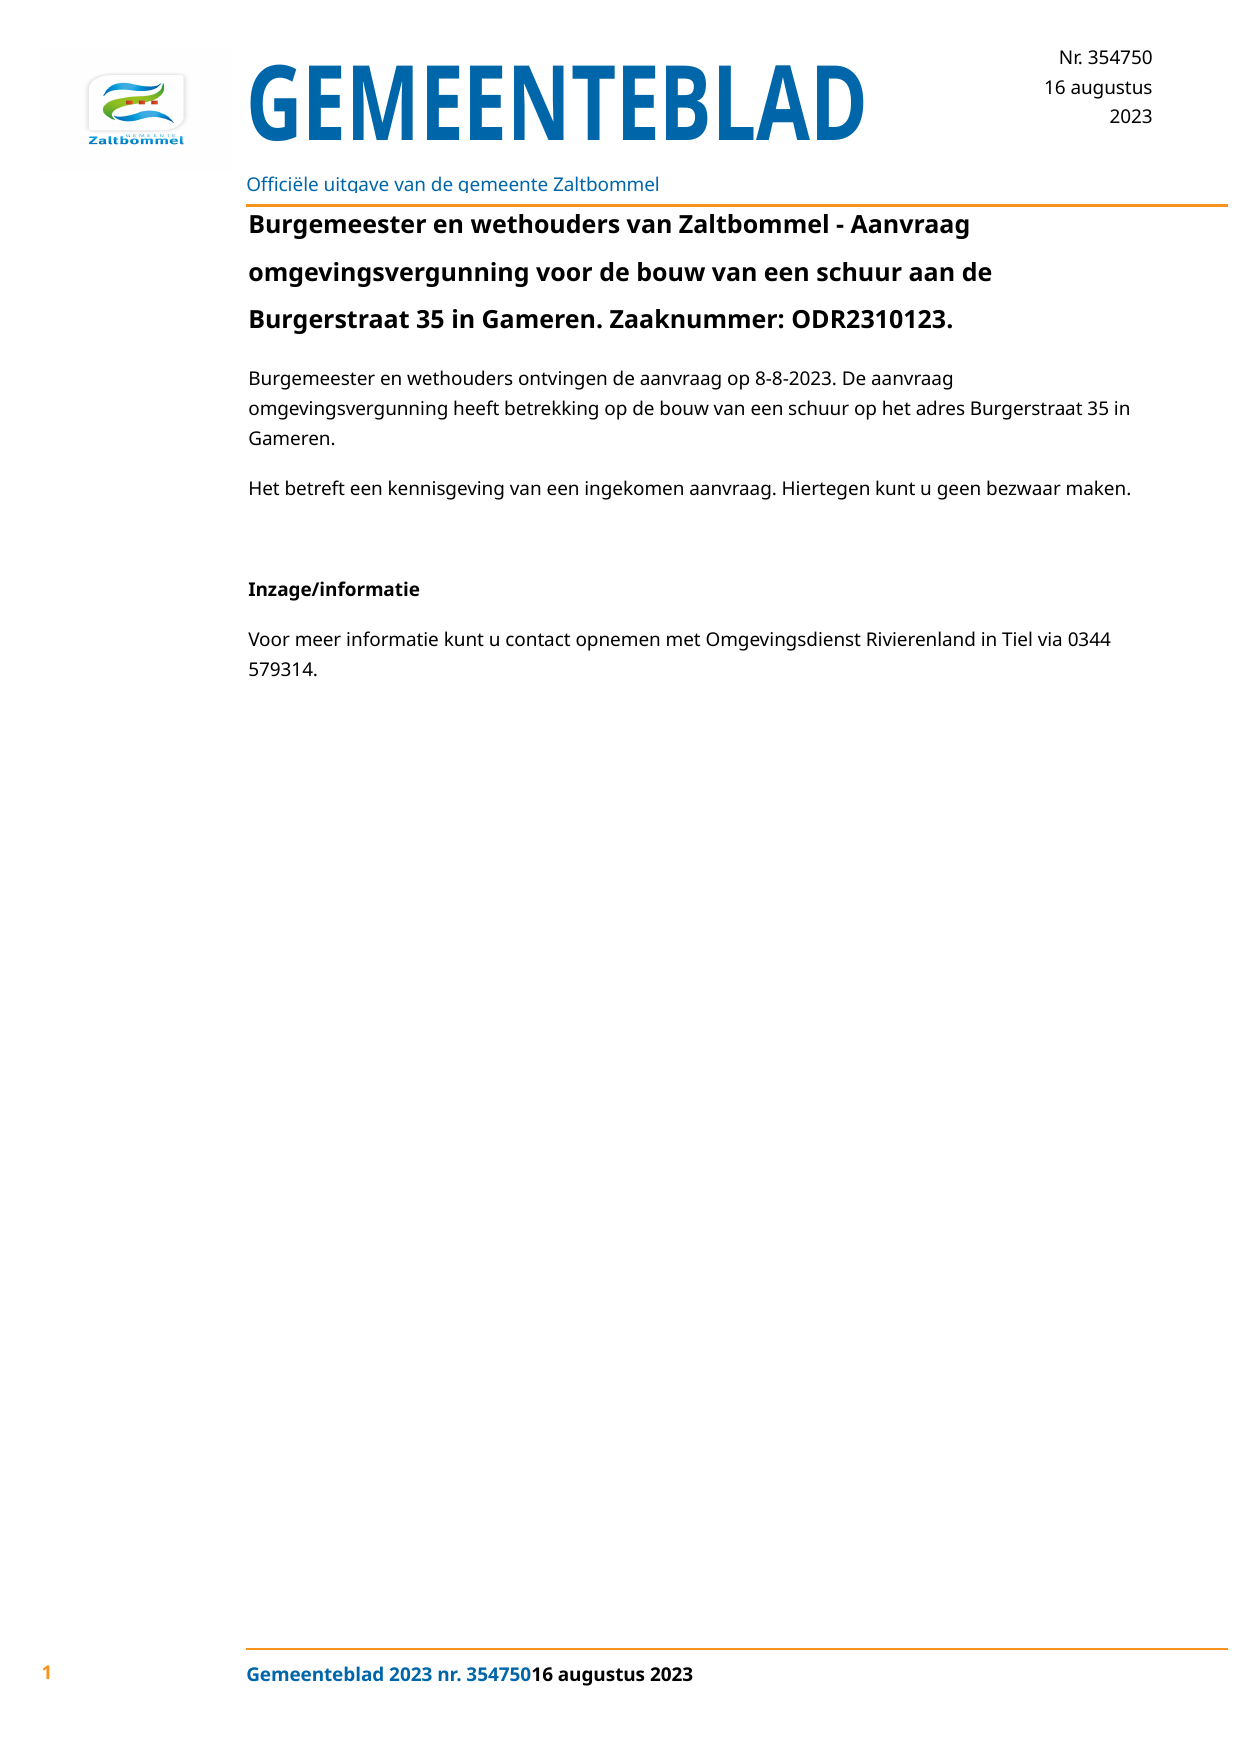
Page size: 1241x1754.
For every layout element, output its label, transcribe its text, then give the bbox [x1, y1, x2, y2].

picture [41, 47, 231, 172]
text Voor meer informatie kunt u contact opnemen met Omgevingsdienst Rivierenland in Tiel via 0344 579314. [248, 626, 1152, 682]
text Het betreft een kennisgeving van een ingekomen aanvraag. Hiertegen kunt u geen bezwaar maken. [248, 475, 1152, 501]
text Burgemeester en wethouders van Zaltbommel - Aanvraag omgevingsvergunning voor de bouw van een schuur aan de Burgerstraat 35 in Gameren. Zaaknummer: ODR2310123. [248, 207, 1152, 336]
text Burgemeester en wethouders ontvingen de aanvraag op 8-8-2023. De aanvraag omgevingsvergunning heeft betrekking op de bouw van een schuur op het adres Burgerstraat 35 in Gameren. [248, 366, 1152, 450]
text Inzage/informatie [248, 576, 1152, 602]
